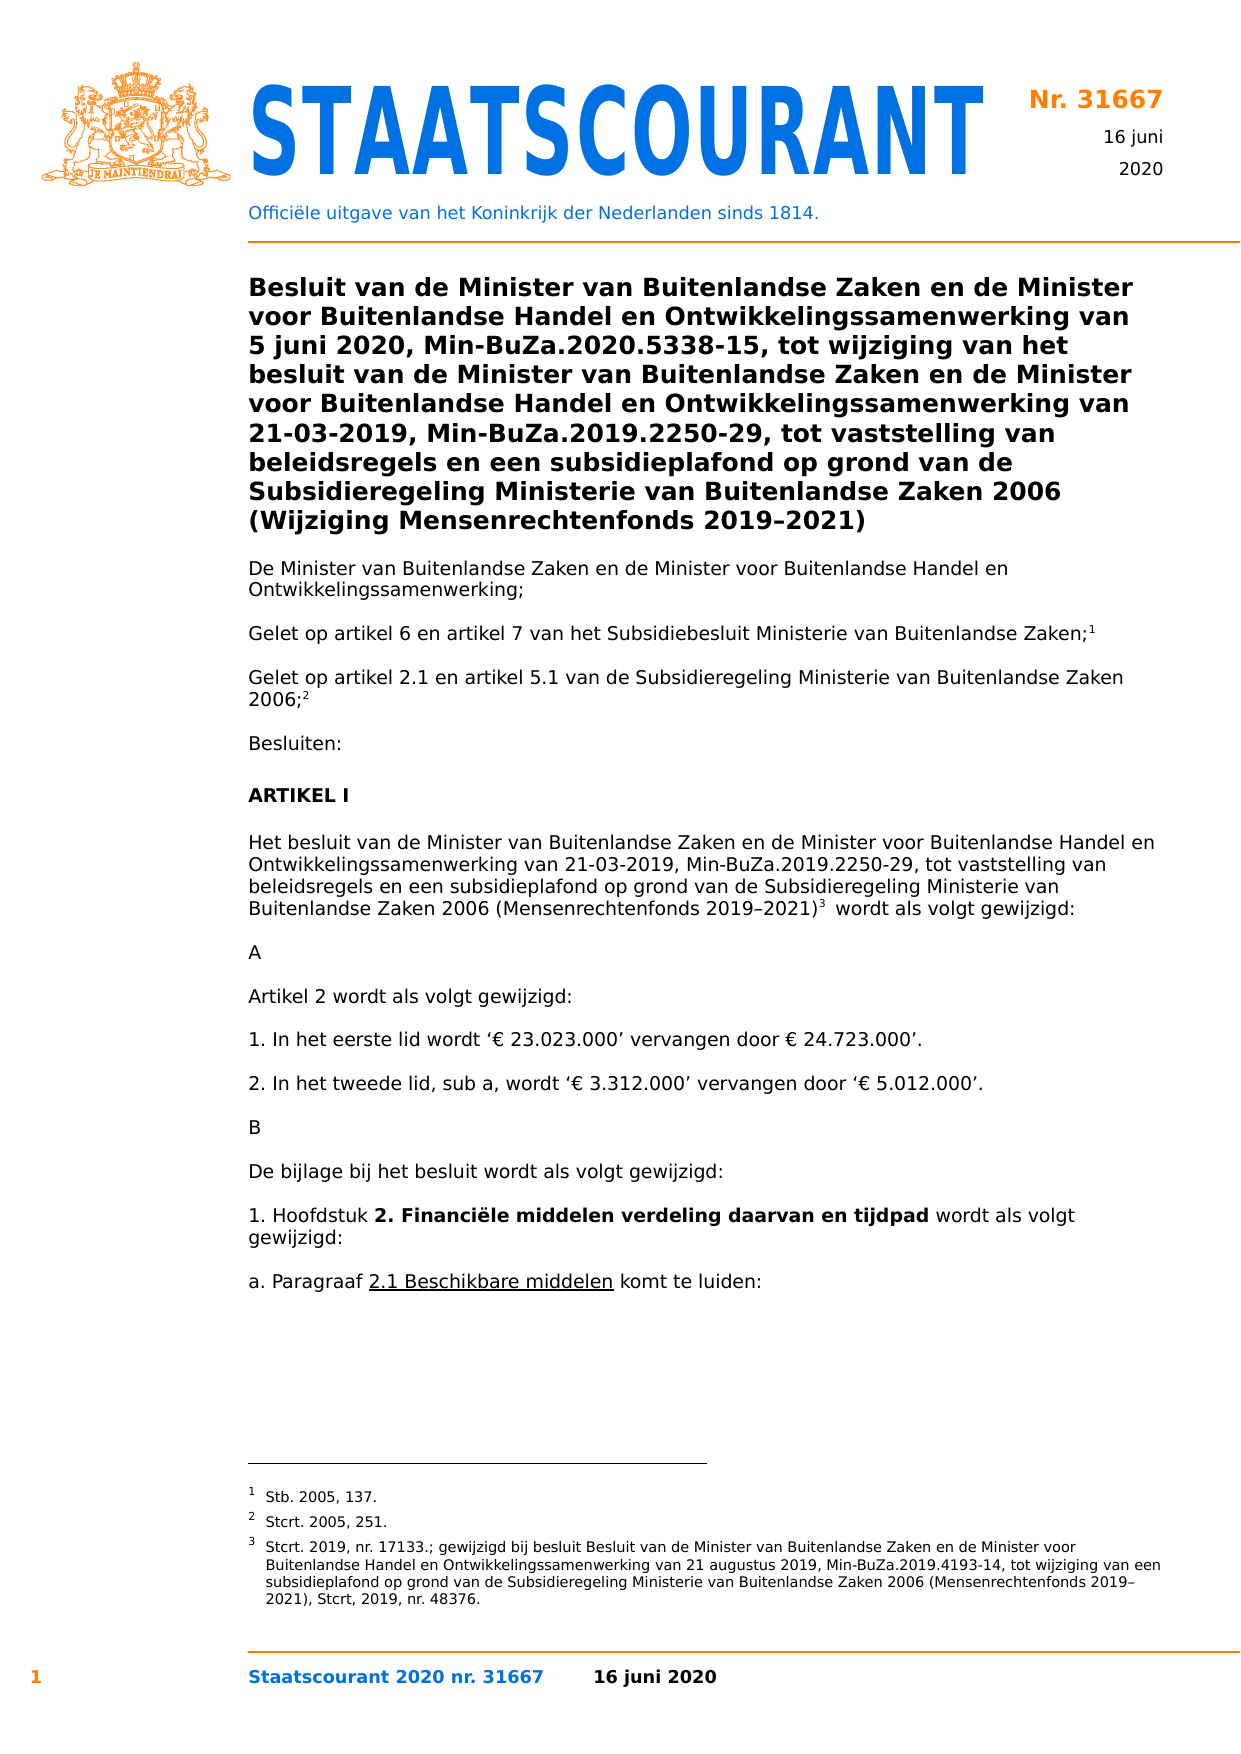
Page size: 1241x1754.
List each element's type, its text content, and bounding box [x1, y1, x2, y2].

text 1. In het eerste lid wordt ‘€ 23.023.000’ vervangen door € 24.723.000’. [248, 1029, 1163, 1051]
table_cell Officiële uitgave van het Koninkrijk der Nederlanden sinds 1814. [248, 203, 1240, 241]
text De Minister van Buitenlandse Zaken en de Minister voor Buitenlandse Handel en Ontwikkelingssamenwerking; [248, 557, 1163, 601]
text B [248, 1117, 1163, 1139]
text Gelet op artikel 6 en artikel 7 van het Subsidiebesluit Ministerie van Buitenlandse Zaken; [248, 623, 1163, 645]
table_cell 16 juni [998, 121, 1240, 153]
text 2. In het tweede lid, sub a, wordt ‘€ 3.312.000’ vervangen door ‘€ 5.012.000’. [248, 1073, 1163, 1095]
text Stcrt. 2005, 251. [248, 1510, 1163, 1532]
subtitle Besluit van de Minister van Buitenlandse Zaken en de Minister voor Buitenlandse Handel en Ontwikkelingssamenwerking van 5 juni 2020, Min-BuZa.2020.5338-15, tot wijziging van het besluit van de Minister van Buitenlandse Zaken en de Minister voor Buitenlandse Handel en Ontwikkelingssamenwerking van 21-03-2019, Min-BuZa.2019.2250-29, tot vaststelling van beleidsregels en een subsidieplafond op grond van de Subsidieregeling Ministerie van Buitenlandse Zaken 2006 (Wijziging Mensenrechtenfonds 2019–2021) [248, 273, 1163, 536]
table_header [25, 62, 248, 241]
text 1. Hoofdstuk 2. Financiële middelen verdeling daarvan en tijdpad wordt als volgt gewijzigd: [248, 1205, 1163, 1249]
table_header Nr. 31667 [998, 62, 1240, 121]
subtitle ARTIKEL I [248, 785, 1163, 807]
table_header STAATSCOURANT [248, 62, 998, 203]
text A [248, 942, 1163, 964]
text Artikel 2 wordt als volgt gewijzigd: [248, 986, 1163, 1007]
text Besluiten: [248, 733, 1163, 755]
table_cell 2020 [998, 153, 1240, 203]
text Stb. 2005, 137. [248, 1485, 1163, 1507]
text Stcrt. 2019, nr. 17133.; gewijzigd bij besluit Besluit van de Minister van Buitenlandse Zaken en de Minister voor Buitenlandse Handel en Ontwikkelingssamenwerking van 21 augustus 2019, Min-BuZa.2019.4193-14, tot wijziging van een subsidieplafond op grond van de Subsidieregeling Ministerie van Buitenlandse Zaken 2006 (Mensenrechtenfonds 2019–2021), Stcrt, 2019, nr. 48376. [248, 1535, 1163, 1608]
text De bijlage bij het besluit wordt als volgt gewijzigd: [248, 1161, 1163, 1183]
text Het besluit van de Minister van Buitenlandse Zaken en de Minister voor Buitenlandse Handel en Ontwikkelingssamenwerking van 21-03-2019, Min-BuZa.2019.2250-29, tot vaststelling van beleidsregels en een subsidieplafond op grond van de Subsidieregeling Ministerie van Buitenlandse Zaken 2006 (Mensenrechtenfonds 2019–2021) wordt als volgt gewijzigd: [248, 832, 1163, 920]
picture [41, 62, 231, 186]
text a. Paragraaf 2.1 Beschikbare middelen komt te luiden: [248, 1271, 1163, 1293]
text Gelet op artikel 2.1 en artikel 5.1 van de Subsidieregeling Ministerie van Buitenlandse Zaken 2006; [248, 667, 1163, 711]
